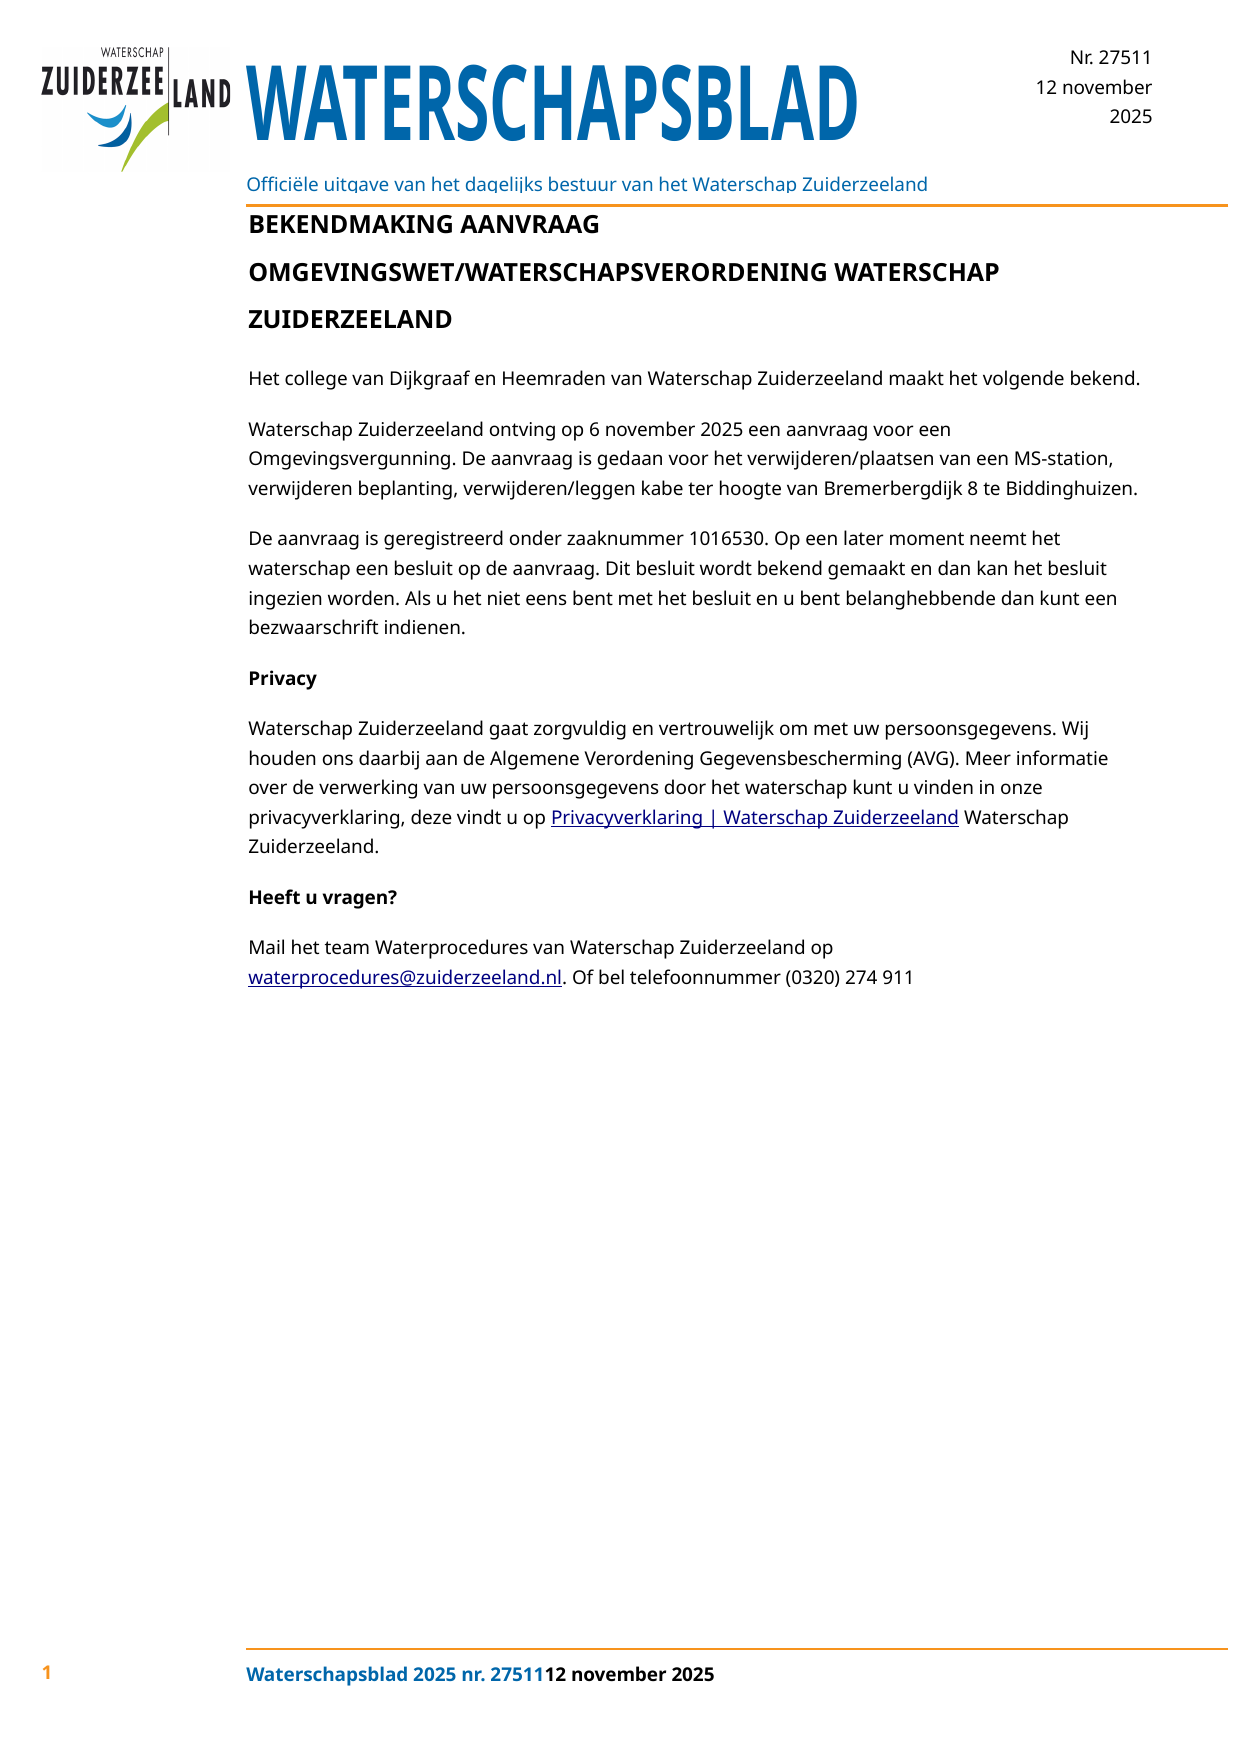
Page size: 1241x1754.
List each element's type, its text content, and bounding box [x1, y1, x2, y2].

text Heeft u vragen? [248, 884, 1152, 909]
text Mail het team Waterprocedures van Waterschap Zuiderzeeland op waterprocedures@zuiderzeeland.nl. Of bel telefoonnummer (0320) 274 911 [248, 934, 1152, 989]
text Het college van Dijkgraaf en Heemraden van Waterschap Zuiderzeeland maakt het volgende bekend. [248, 366, 1152, 391]
text Privacy [248, 665, 1152, 690]
text De aanvraag is geregistreerd onder zaaknummer 1016530. Op een later moment neemt het waterschap een besluit op de aanvraag. Dit besluit wordt bekend gemaakt en dan kan het besluit ingezien worden. Als u het niet eens bent met het besluit en u bent belanghebbende dan kunt een bezwaarschrift indienen. [248, 526, 1152, 640]
text BEKENDMAKING AANVRAAG OMGEVINGSWET/WATERSCHAPSVERORDENING WATERSCHAP ZUIDERZEELAND [248, 207, 1152, 336]
text Waterschap Zuiderzeeland gaat zorgvuldig en vertrouwelijk om met uw persoonsgegevens. Wij houden ons daarbij aan de Algemene Verordening Gegevensbescherming (AVG). Meer informatie over de verwerking van uw persoonsgegevens door het waterschap kunt u vinden in onze privacyverklaring, deze vindt u op Privacyverklaring | Waterschap Zuiderzeeland Waterschap Zuiderzeeland. [248, 715, 1152, 859]
text Waterschap Zuiderzeeland ontving op 6 november 2025 een aanvraag voor een Omgevingsvergunning. De aanvraag is gedaan voor het verwijderen/plaatsen van een MS-station, verwijderen beplanting, verwijderen/leggen kabe ter hoogte van Bremerbergdijk 8 te Biddinghuizen. [248, 416, 1152, 501]
picture [41, 47, 231, 172]
